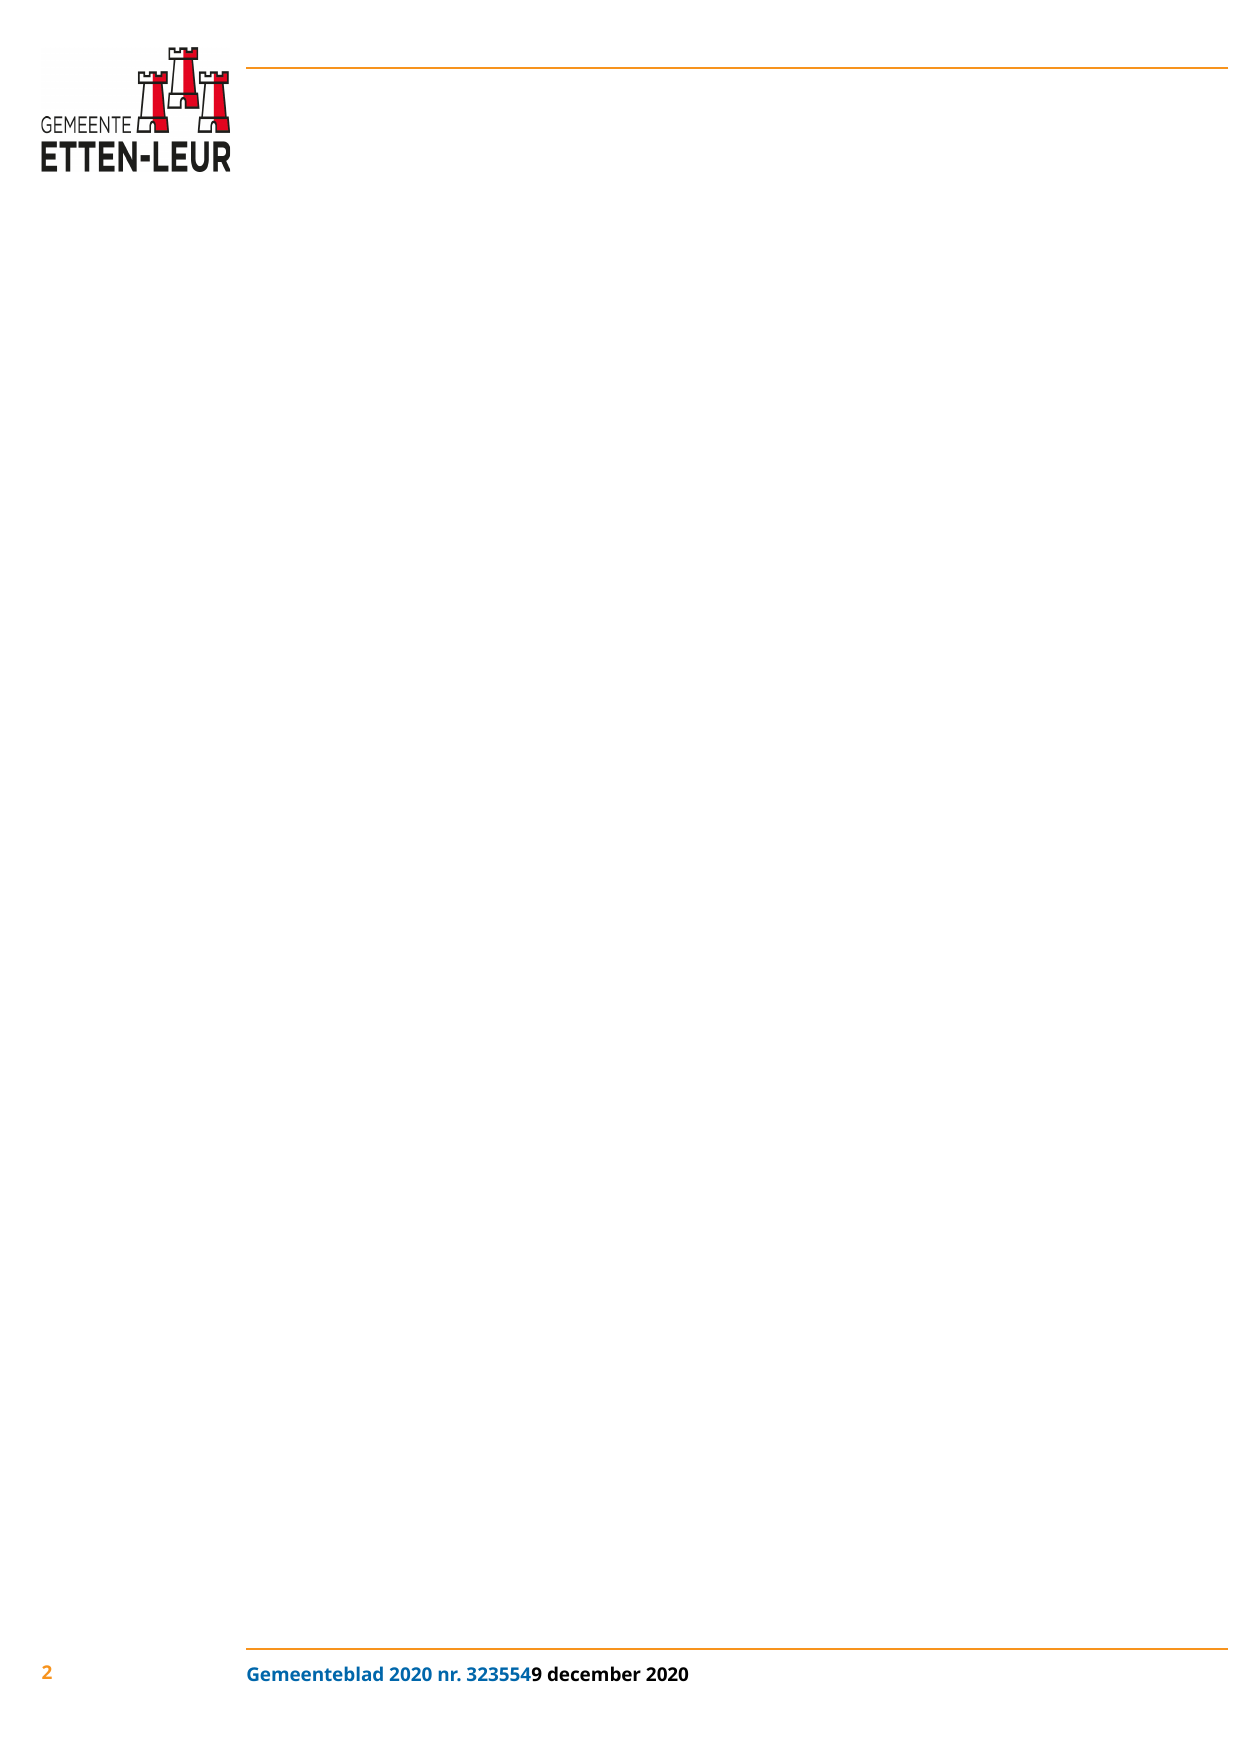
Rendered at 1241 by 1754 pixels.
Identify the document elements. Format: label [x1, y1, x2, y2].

picture [41, 47, 231, 172]
